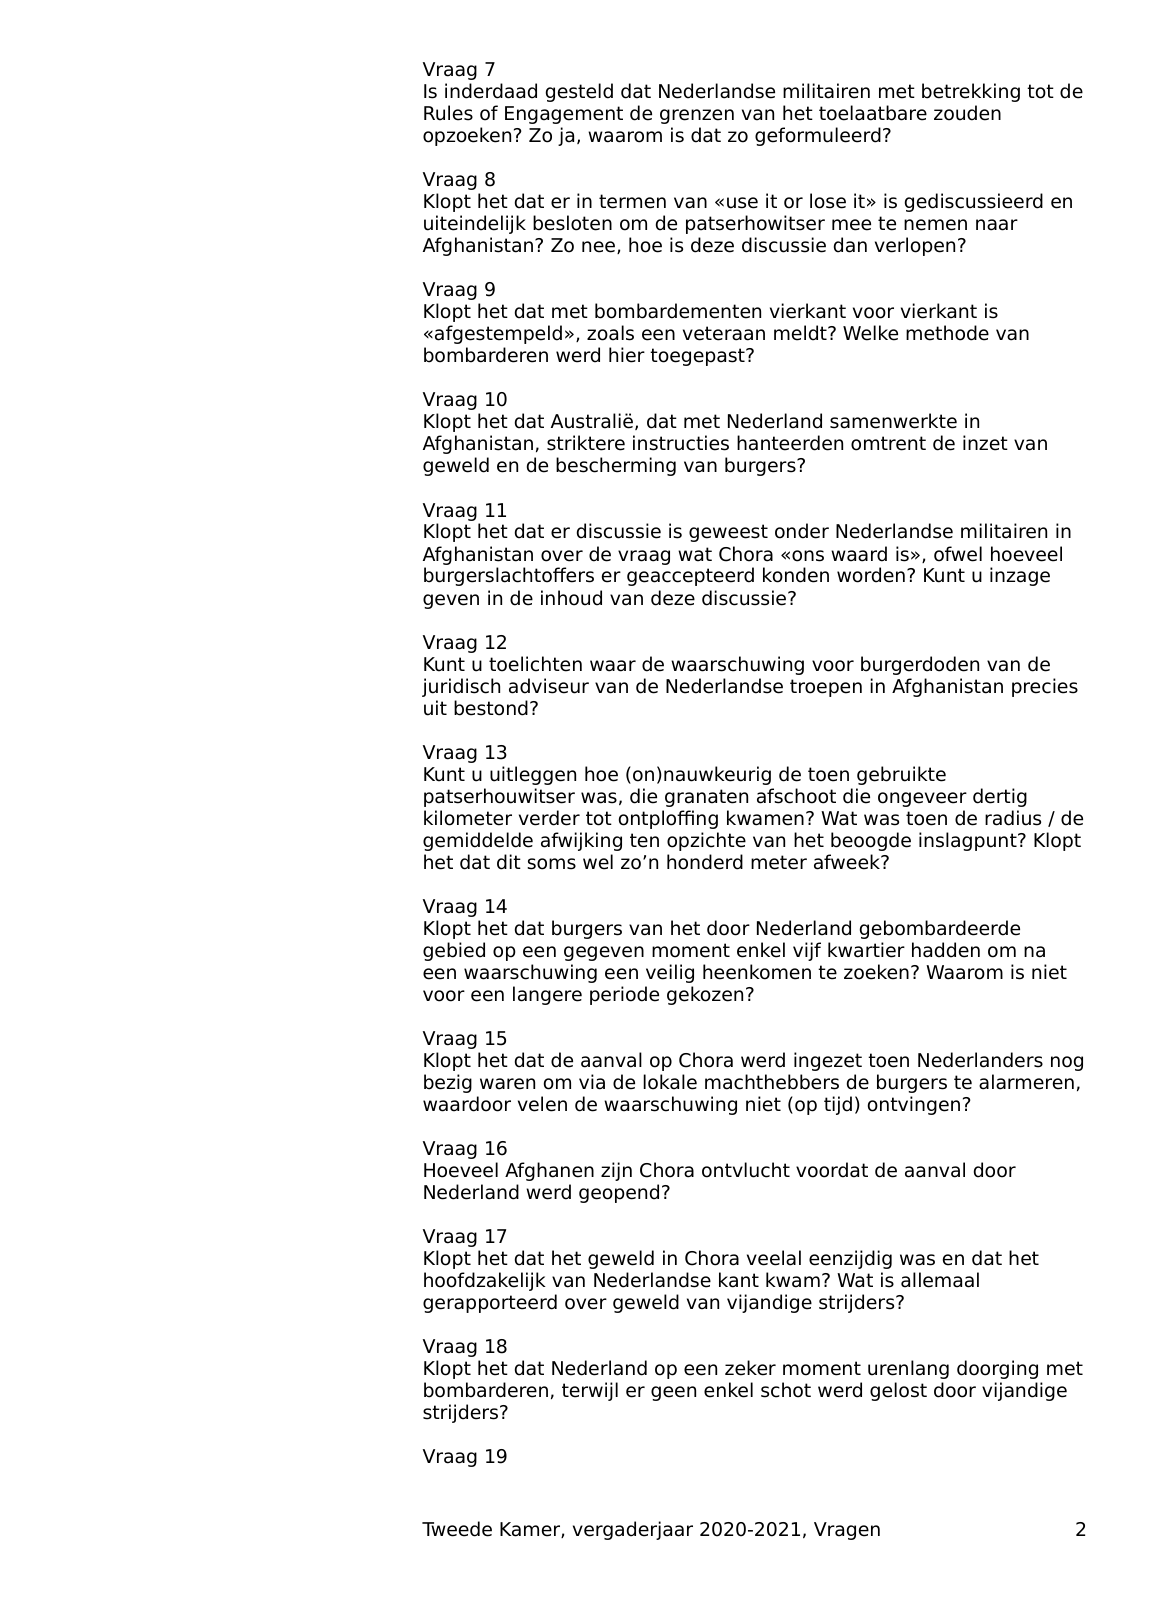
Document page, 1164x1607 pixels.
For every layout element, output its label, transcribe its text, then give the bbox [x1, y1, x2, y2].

text Klopt het dat er in termen van «use it or lose it» is gediscussieerd en uiteindelijk besloten om de patserhowitser mee te nemen naar Afghanistan? Zo nee, hoe is deze discussie dan verlopen? [422, 191, 1087, 257]
text Vraag 17 [422, 1226, 1087, 1248]
text Klopt het dat Nederland op een zeker moment urenlang doorging met bombarderen, terwijl er geen enkel schot werd gelost door vijandige strijders? [422, 1358, 1087, 1424]
text Vraag 8 [422, 169, 1087, 191]
text Klopt het dat burgers van het door Nederland gebombardeerde gebied op een gegeven moment enkel vijf kwartier hadden om na een waarschuwing een veilig heenkomen te zoeken? Waarom is niet voor een langere periode gekozen? [422, 918, 1087, 1006]
text Klopt het dat de aanval op Chora werd ingezet toen Nederlanders nog bezig waren om via de lokale machthebbers de burgers te alarmeren, waardoor velen de waarschuwing niet (op tijd) ontvingen? [422, 1050, 1087, 1116]
text Klopt het dat Australië, dat met Nederland samenwerkte in Afghanistan, striktere instructies hanteerden omtrent de inzet van geweld en de bescherming van burgers? [422, 411, 1087, 477]
text Klopt het dat met bombardementen vierkant voor vierkant is «afgestempeld», zoals een veteraan meldt? Welke methode van bombarderen werd hier toegepast? [422, 301, 1087, 367]
text Vraag 13 [422, 742, 1087, 764]
text Vraag 11 [422, 499, 1087, 521]
text Vraag 10 [422, 389, 1087, 411]
text Is inderdaad gesteld dat Nederlandse militairen met betrekking tot de Rules of Engagement de grenzen van het toelaatbare zouden opzoeken? Zo ja, waarom is dat zo geformuleerd? [422, 81, 1087, 147]
text Hoeveel Afghanen zijn Chora ontvlucht voordat de aanval door Nederland werd geopend? [422, 1160, 1087, 1204]
text Vraag 9 [422, 279, 1087, 301]
text Vraag 12 [422, 632, 1087, 653]
text Vraag 16 [422, 1138, 1087, 1160]
text Klopt het dat er discussie is geweest onder Nederlandse militairen in Afghanistan over de vraag wat Chora «ons waard is», ofwel hoeveel burgerslachtoffers er geaccepteerd konden worden? Kunt u inzage geven in de inhoud van deze discussie? [422, 521, 1087, 609]
text Kunt u toelichten waar de waarschuwing voor burgerdoden van de juridisch adviseur van de Nederlandse troepen in Afghanistan precies uit bestond? [422, 653, 1087, 719]
text Vraag 15 [422, 1028, 1087, 1050]
text Vraag 19 [422, 1446, 1087, 1468]
text Vraag 14 [422, 896, 1087, 918]
text Kunt u uitleggen hoe (on)nauwkeurig de toen gebruikte patserhouwitser was, die granaten afschoot die ongeveer dertig kilometer verder tot ontploffing kwamen? Wat was toen de radius / de gemiddelde afwijking ten opzichte van het beoogde inslagpunt? Klopt het dat dit soms wel zo’n honderd meter afweek? [422, 764, 1087, 873]
text Vraag 18 [422, 1336, 1087, 1358]
text Vraag 7 [422, 59, 1087, 81]
text Klopt het dat het geweld in Chora veelal eenzijdig was en dat het hoofdzakelijk van Nederlandse kant kwam? Wat is allemaal gerapporteerd over geweld van vijandige strijders? [422, 1248, 1087, 1314]
